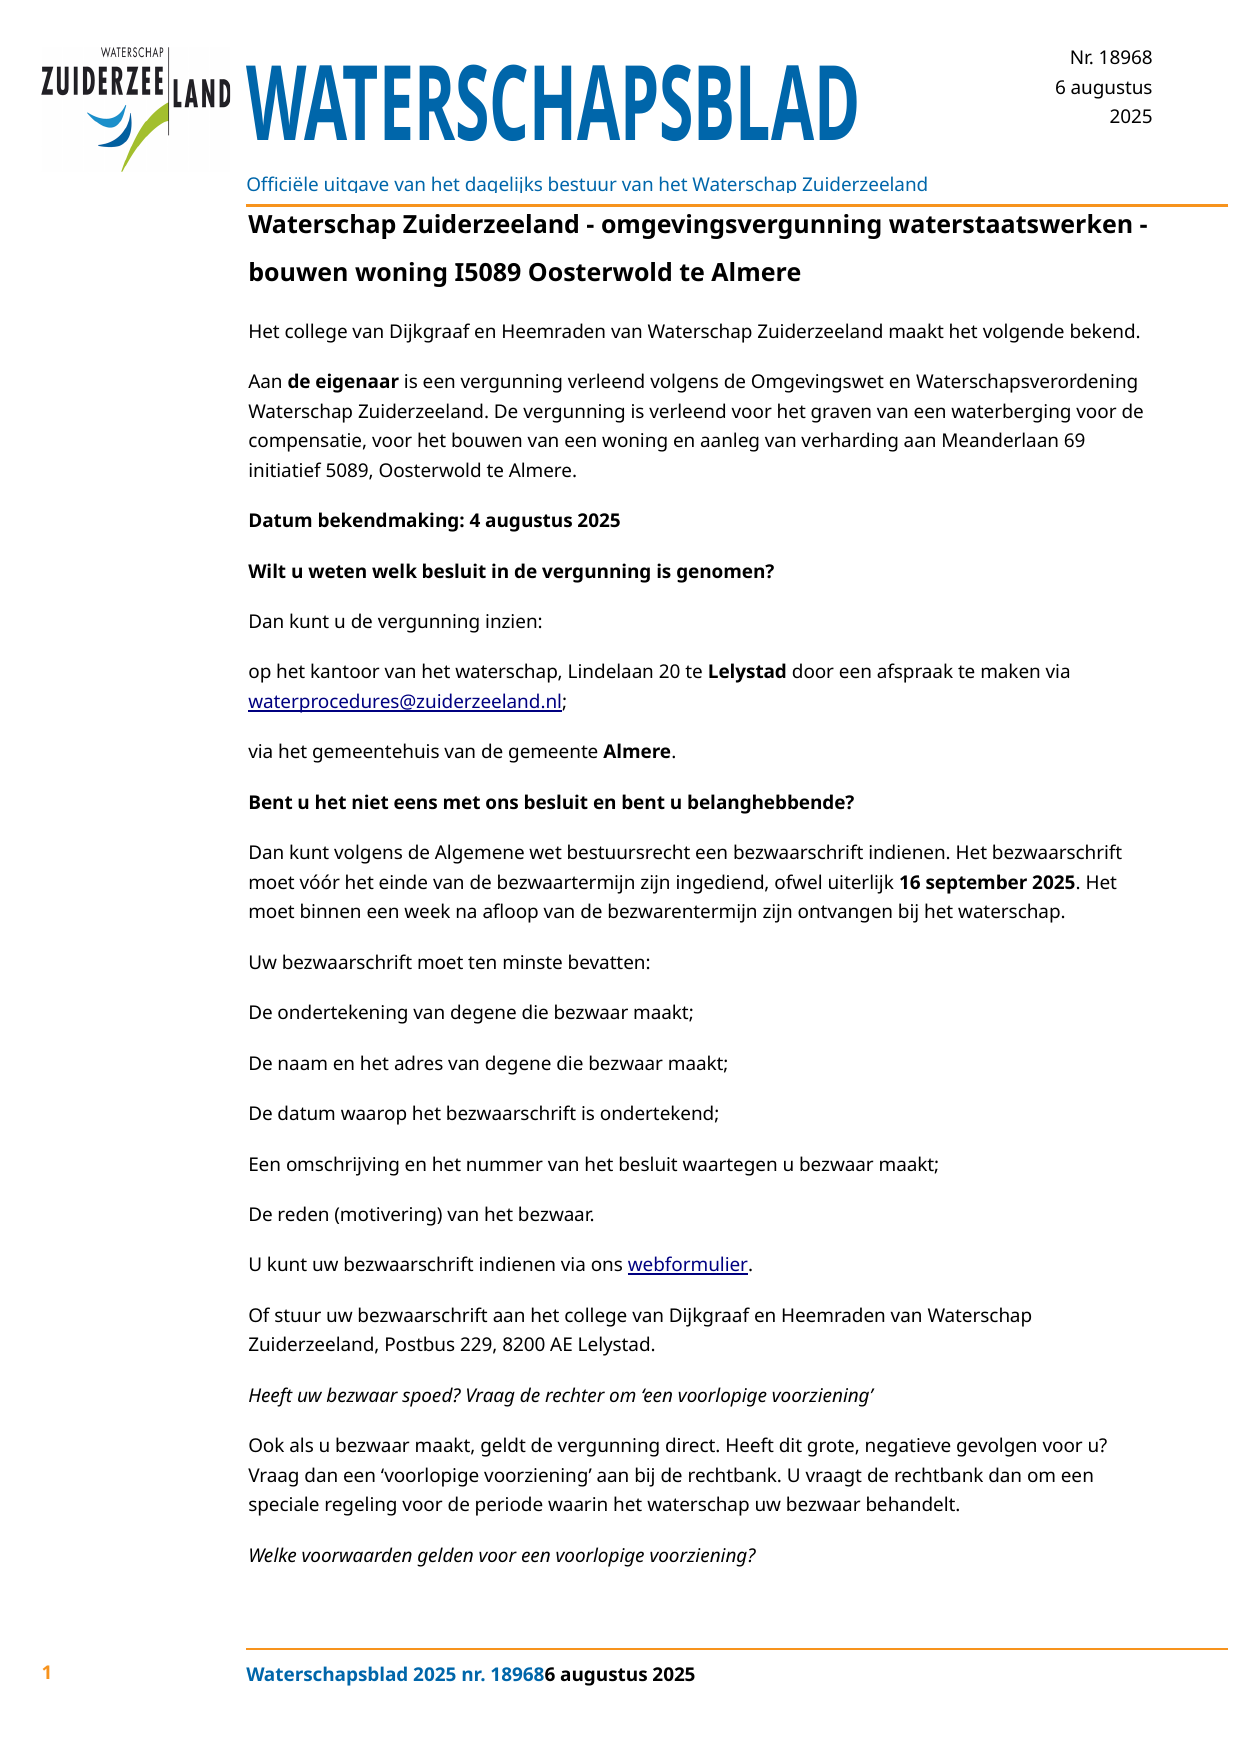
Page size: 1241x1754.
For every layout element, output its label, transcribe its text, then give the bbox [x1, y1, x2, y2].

text Bent u het niet eens met ons besluit en bent u belanghebbende? [248, 789, 1152, 815]
text via het gemeentehuis van de gemeente Almere. [248, 739, 1152, 764]
text Of stuur uw bezwaarschrift aan het college van Dijkgraaf en Heemraden van Waterschap Zuiderzeeland, Postbus 229, 8200 AE Lelystad. [248, 1302, 1152, 1357]
text Waterschap Zuiderzeeland - omgevingsvergunning waterstaatswerken - bouwen woning I5089 Oosterwold te Almere [248, 207, 1152, 288]
text U kunt uw bezwaarschrift indienen via ons webformulier. [248, 1252, 1152, 1277]
text Welke voorwaarden gelden voor een voorlopige voorziening? [248, 1542, 1152, 1568]
text Aan de eigenaar is een vergunning verleend volgens de Omgevingswet en Waterschapsverordening Waterschap Zuiderzeeland. De vergunning is verleend voor het graven van een waterberging voor de compensatie, voor het bouwen van een woning en aanleg van verharding aan Meanderlaan 69 initiatief 5089, Oosterwold te Almere. [248, 368, 1152, 483]
text De ondertekening van degene die bezwaar maakt; [248, 999, 1152, 1025]
text De datum waarop het bezwaarschrift is ondertekend; [248, 1100, 1152, 1126]
picture [41, 47, 231, 172]
text Ook als u bezwaar maakt, geldt de vergunning direct. Heeft dit grote, negatieve gevolgen voor u? Vraag dan een ‘voorlopige voorziening’ aan bij de rechtbank. U vraagt de rechtbank dan om een speciale regeling voor de periode waarin het waterschap uw bezwaar behandelt. [248, 1432, 1152, 1517]
text Wilt u weten welk besluit in de vergunning is genomen? [248, 558, 1152, 584]
text Dan kunt u de vergunning inzien: [248, 608, 1152, 634]
text Uw bezwaarschrift moet ten minste bevatten: [248, 949, 1152, 975]
text Heeft uw bezwaar spoed? Vraag de rechter om ‘een voorlopige voorziening’ [248, 1382, 1152, 1408]
text Een omschrijving en het nummer van het besluit waartegen u bezwaar maakt; [248, 1151, 1152, 1177]
text Het college van Dijkgraaf en Heemraden van Waterschap Zuiderzeeland maakt het volgende bekend. [248, 318, 1152, 344]
text De naam en het adres van degene die bezwaar maakt; [248, 1050, 1152, 1076]
text op het kantoor van het waterschap, Lindelaan 20 te Lelystad door een afspraak te maken via waterprocedures@zuiderzeeland.nl; [248, 659, 1152, 714]
text De reden (motivering) van het bezwaar. [248, 1201, 1152, 1227]
text Datum bekendmaking: 4 augustus 2025 [248, 507, 1152, 533]
text Dan kunt volgens de Algemene wet bestuursrecht een bezwaarschrift indienen. Het bezwaarschrift moet vóór het einde van de bezwaartermijn zijn ingediend, ofwel uiterlijk 16 september 2025. Het moet binnen een week na afloop van de bezwarentermijn zijn ontvangen bij het waterschap. [248, 839, 1152, 924]
